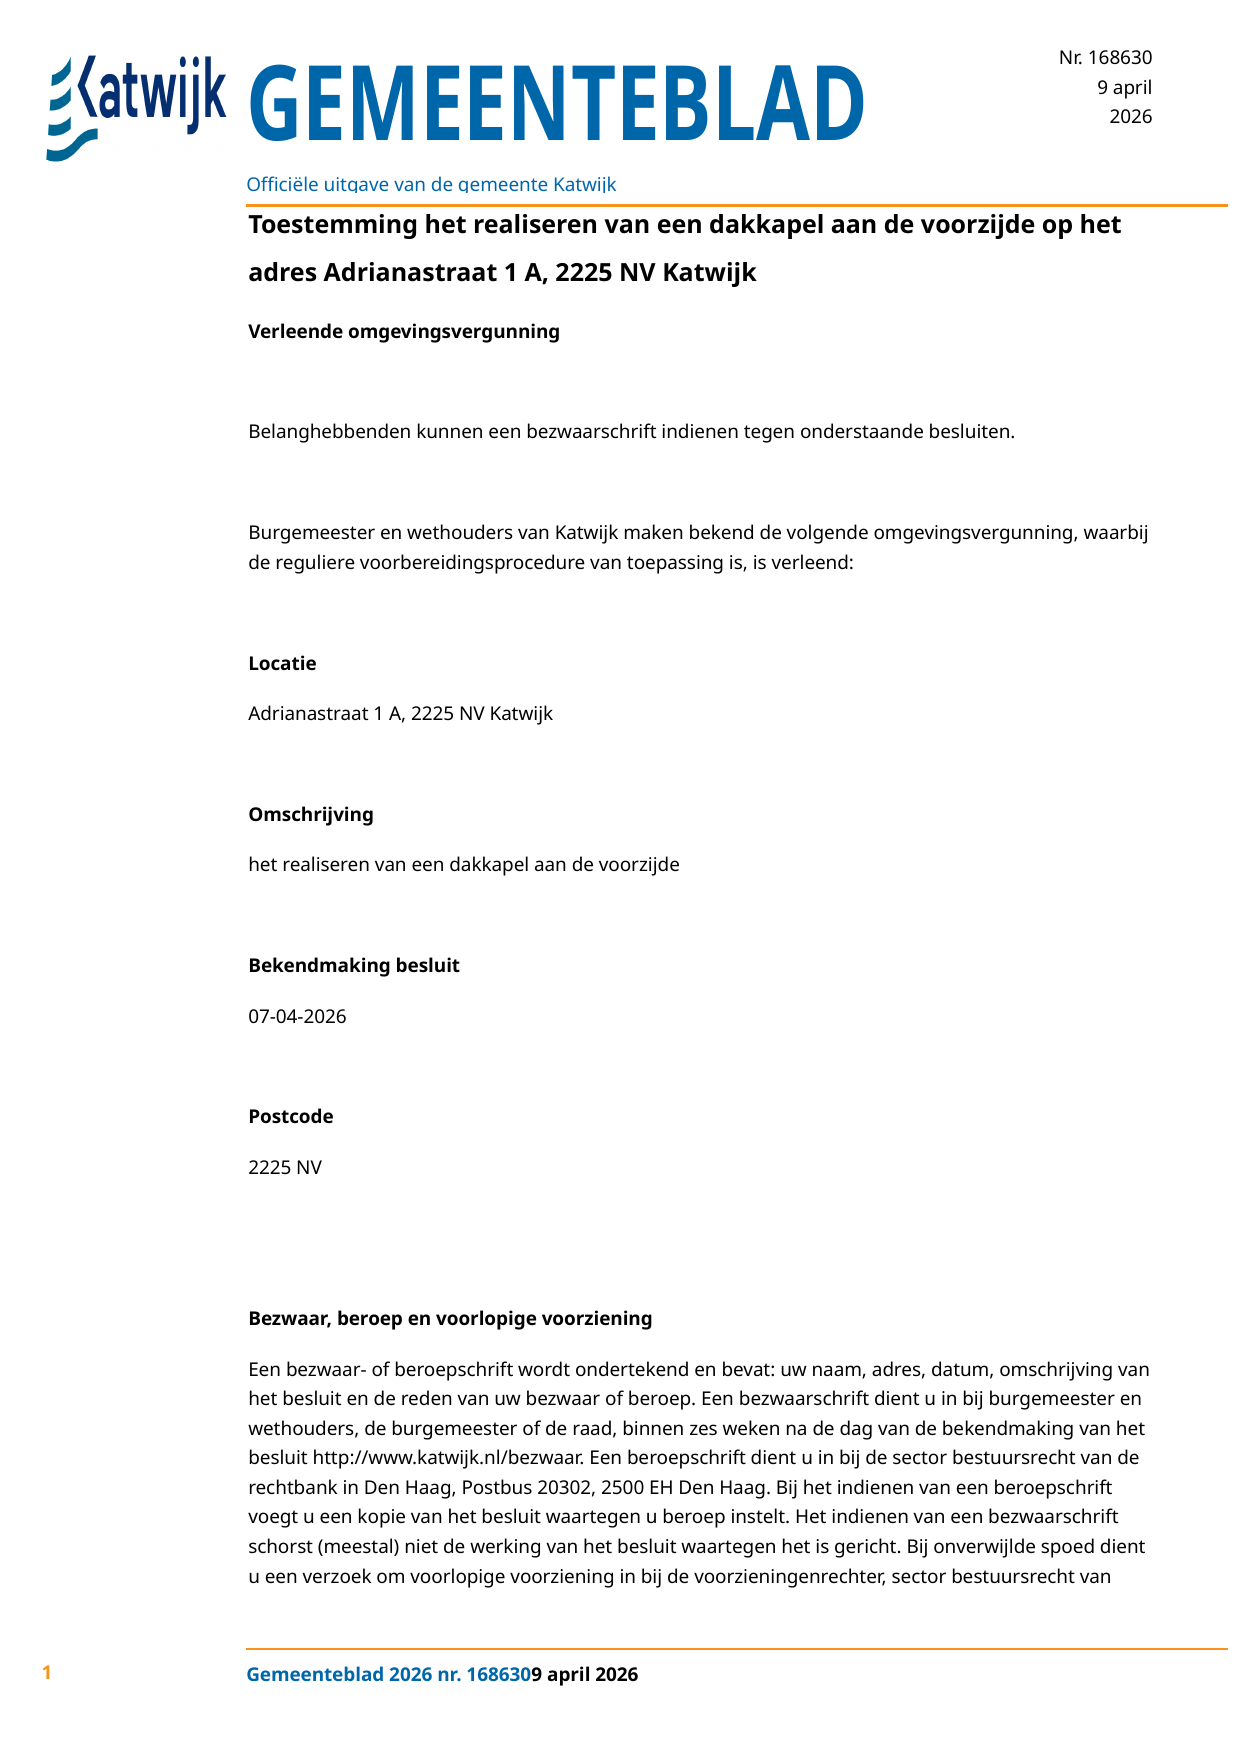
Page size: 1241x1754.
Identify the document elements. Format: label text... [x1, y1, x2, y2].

text Een bezwaar- of beroepschrift wordt ondertekend en bevat: uw naam, adres, datum, omschrijving van het besluit en de reden van uw bezwaar of beroep. Een bezwaarschrift dient u in bij burgemeester en wethouders, de burgemeester of de raad, binnen zes weken na de dag van de bekendmaking van het besluit http://www.katwijk.nl/bezwaar. Een beroepschrift dient u in bij de sector bestuursrecht van de rechtbank in Den Haag, Postbus 20302, 2500 EH Den Haag. Bij het indienen van een beroepschrift voegt u een kopie van het besluit waartegen u beroep instelt. Het indienen van een bezwaarschrift schorst (meestal) niet de werking van het besluit waartegen het is gericht. Bij onverwijlde spoed dient u een verzoek om voorlopige voorziening in bij de voorzieningenrechter, sector bestuursrecht van [248, 1356, 1152, 1589]
text Burgemeester en wethouders van Katwijk maken bekend de volgende omgevingsvergunning, waarbij de reguliere voorbereidingsprocedure van toepassing is, is verleend: [248, 519, 1152, 575]
text Bekendmaking besluit [248, 952, 1152, 978]
text Toestemming het realiseren van een dakkapel aan de voorzijde op het adres Adrianastraat 1 A, 2225 NV Katwijk [248, 207, 1152, 288]
text het realiseren van een dakkapel aan de voorzijde [248, 852, 1152, 877]
text Postcode [248, 1104, 1152, 1129]
text Omschrijving [248, 801, 1152, 827]
text Verleende omgevingsvergunning [248, 318, 1152, 344]
text 07-04-2026 [248, 1003, 1152, 1029]
text Bezwaar, beroep en voorlopige voorziening [248, 1305, 1152, 1331]
picture [41, 47, 231, 172]
text Locatie [248, 650, 1152, 676]
text Belanghebbenden kunnen een bezwaarschrift indienen tegen onderstaande besluiten. [248, 419, 1152, 444]
text 2225 NV [248, 1154, 1152, 1180]
text Adrianastraat 1 A, 2225 NV Katwijk [248, 700, 1152, 726]
